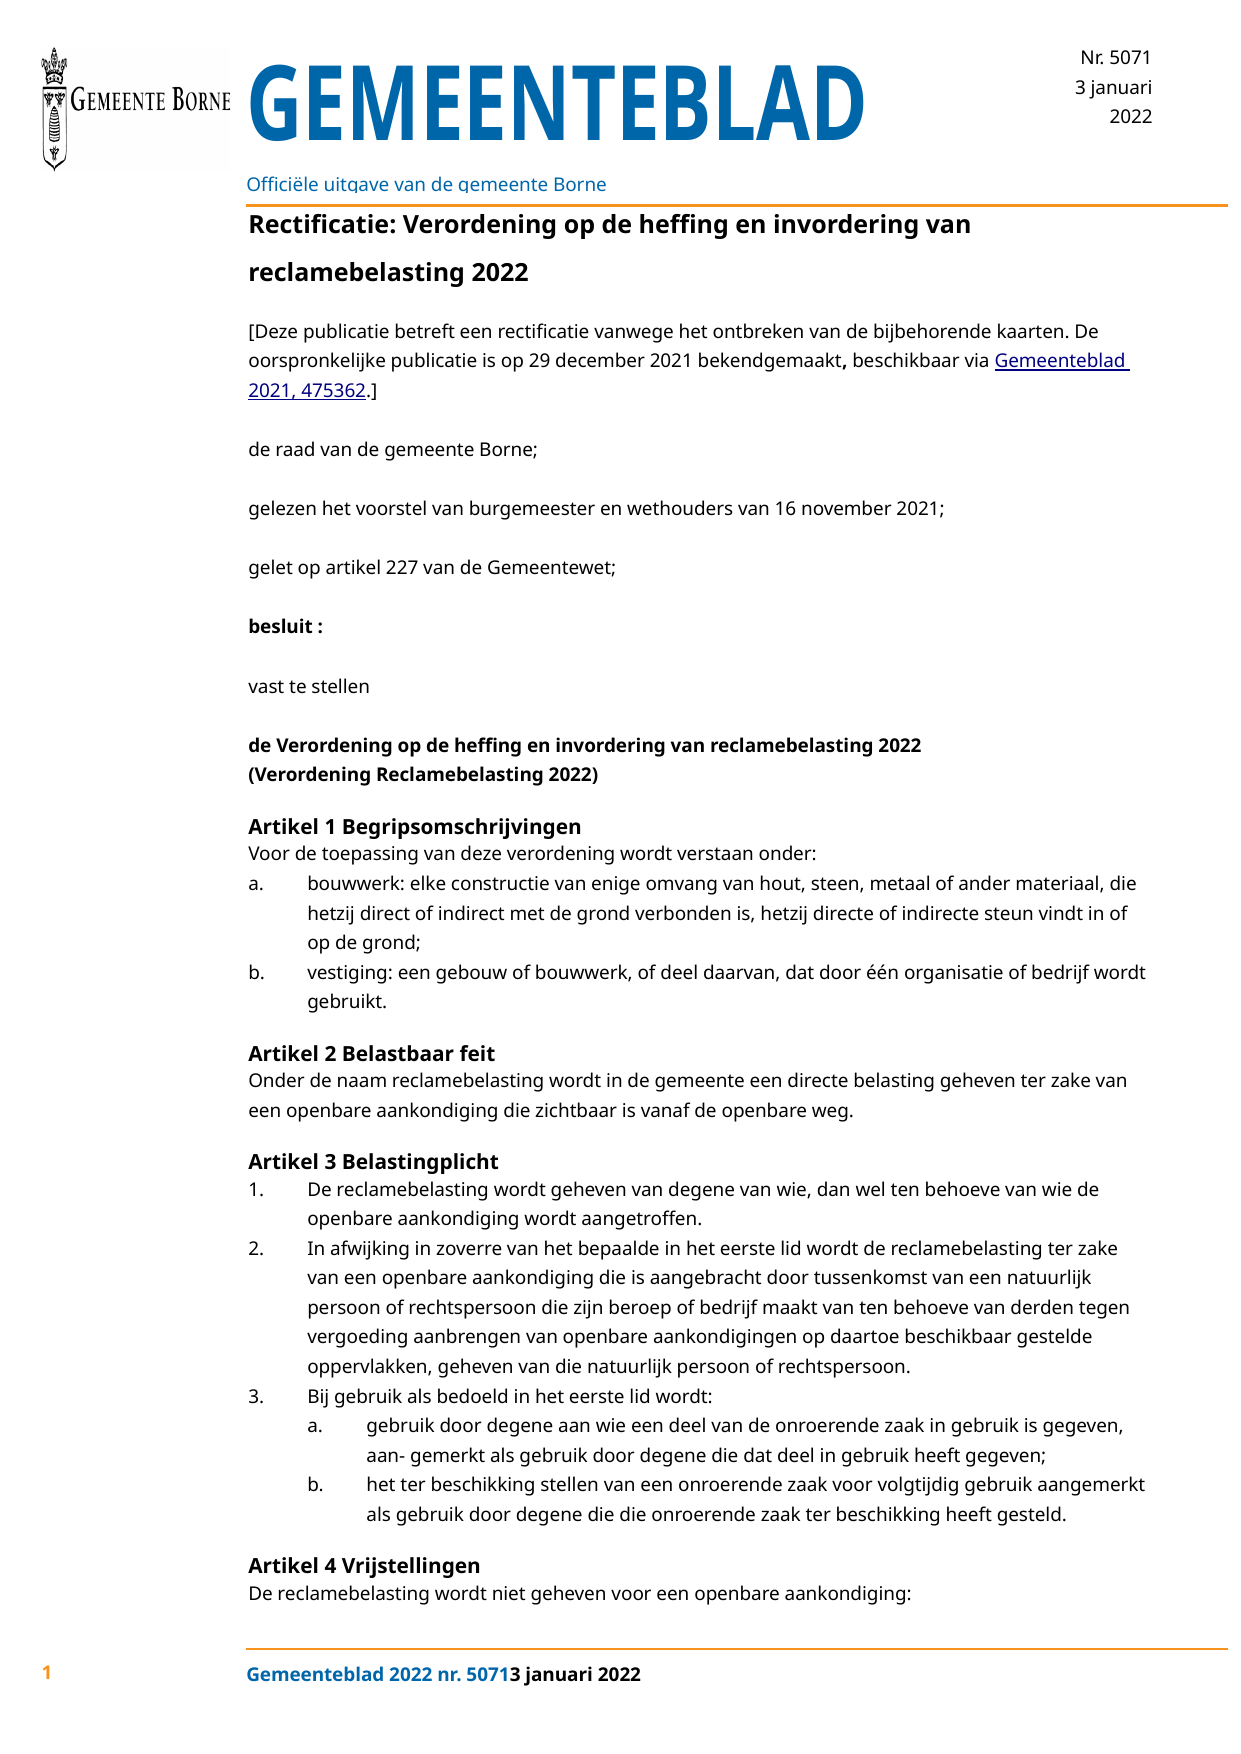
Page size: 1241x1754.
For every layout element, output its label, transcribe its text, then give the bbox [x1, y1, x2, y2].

list Bij gebruik als bedoeld in het eerste lid wordt: [248, 1383, 1152, 1408]
text de Verordening op de heffing en invordering van reclamebelasting 2022 [248, 732, 1152, 758]
text De reclamebelasting wordt niet geheven voor een openbare aankondiging: [248, 1580, 1152, 1606]
list bouwwerk: elke constructie van enige omvang van hout, steen, metaal of ander materiaal, die hetzij direct of indirect met de grond verbonden is, hetzij directe of indirecte steun vindt in of op de grond; [248, 870, 1152, 955]
list In afwijking in zoverre van het bepaalde in het eerste lid wordt de reclamebelasting ter zake van een openbare aankondiging die is aangebracht door tussenkomst van een natuurlijk persoon of rechtspersoon die zijn beroep of bedrijf maakt van ten behoeve van derden tegen vergoeding aanbrengen van openbare aankondigingen op daartoe beschikbaar gestelde oppervlakken, geheven van die natuurlijk persoon of rechtspersoon. [248, 1235, 1152, 1379]
list vestiging: een gebouw of bouwwerk, of deel daarvan, dat door één organisatie of bedrijf wordt gebruikt. [248, 959, 1152, 1014]
list het ter beschikking stellen van een onroerende zaak voor volgtijdig gebruik aangemerkt als gebruik door degene die die onroerende zaak ter beschikking heeft gesteld. [307, 1472, 1152, 1527]
picture [41, 47, 231, 172]
text vast te stellen [248, 673, 1152, 699]
list gebruik door degene aan wie een deel van de onroerende zaak in gebruik is gegeven, aan- gemerkt als gebruik door degene die dat deel in gebruik heeft gegeven; [307, 1412, 1152, 1468]
text Rectificatie: Verordening op de heffing en invordering van reclamebelasting 2022 [248, 207, 1152, 288]
text Artikel 2 Belastbaar feit [248, 1039, 1152, 1067]
text Artikel 4 Vrijstellingen [248, 1552, 1152, 1580]
list De reclamebelasting wordt geheven van degene van wie, dan wel ten behoeve van wie de openbare aankondiging wordt aangetroffen. [248, 1176, 1152, 1231]
text (Verordening Reclamebelasting 2022) [248, 762, 1152, 787]
text gelezen het voorstel van burgemeester en wethouders van 16 november 2021; [248, 495, 1152, 521]
text gelet op artikel 227 van de Gemeentewet; [248, 554, 1152, 580]
text Onder de naam reclamebelasting wordt in de gemeente een directe belasting geheven ter zake van een openbare aankondiging die zichtbaar is vanaf de openbare weg. [248, 1067, 1152, 1123]
text [Deze publicatie betreft een rectificatie vanwege het ontbreken van de bijbehorende kaarten. De oorspronkelijke publicatie is op 29 december 2021 bekendgemaakt, beschikbaar via Gemeenteblad 2021, 475362.] [248, 318, 1152, 403]
text de raad van de gemeente Borne; [248, 436, 1152, 462]
text Artikel 3 Belastingplicht [248, 1147, 1152, 1176]
text besluit : [248, 614, 1152, 639]
text Artikel 1 Begripsomschrijvingen [248, 812, 1152, 841]
text Voor de toepassing van deze verordening wordt verstaan onder: [248, 841, 1152, 866]
